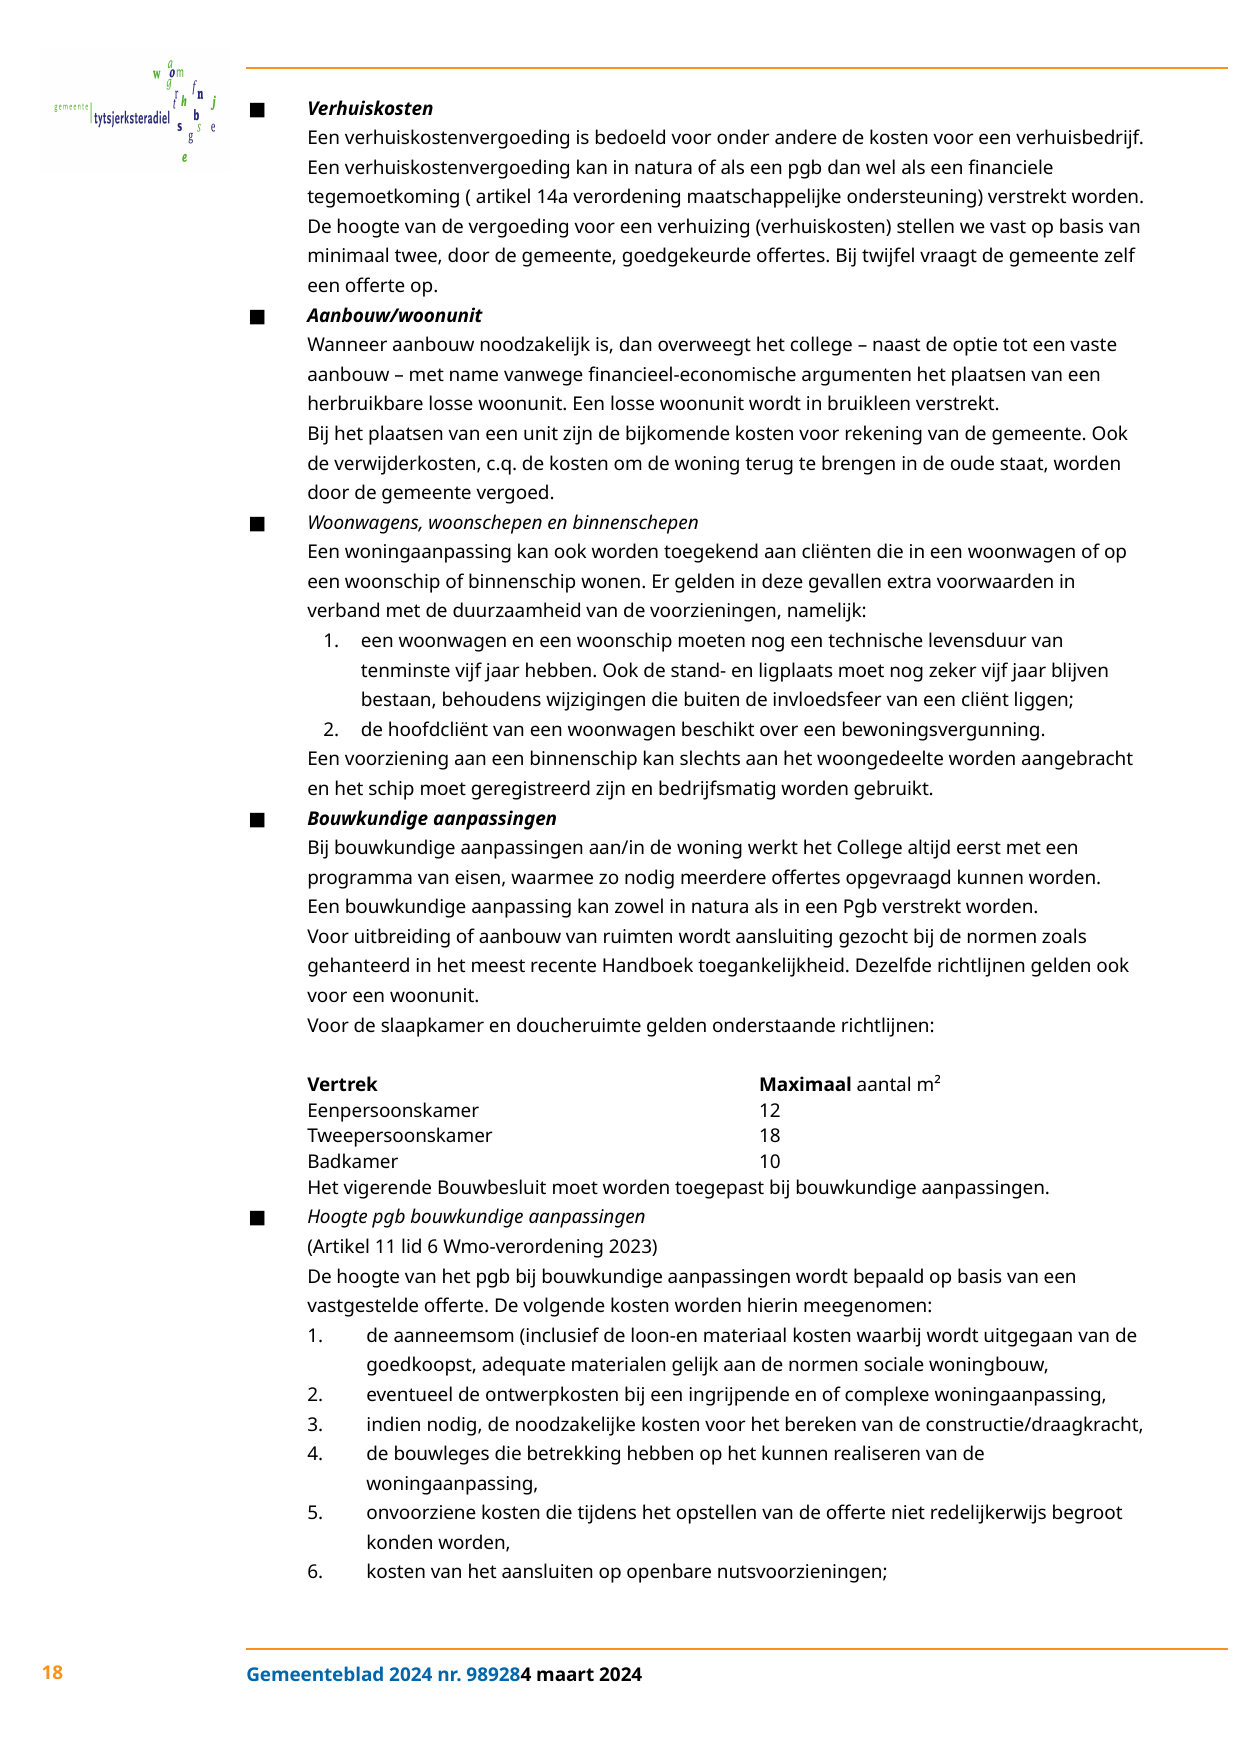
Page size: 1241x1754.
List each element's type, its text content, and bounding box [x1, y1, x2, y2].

table_cell 10 [759, 1148, 1211, 1174]
list Een verhuiskostenvergoeding is bedoeld voor onder andere de kosten voor een verhuisbedrijf. Een verhuiskostenvergoeding kan in natura of als een pgb dan wel als een financiele tegemoetkoming ( artikel 14a verordening maatschappelijke ondersteuning) verstrekt worden. [248, 124, 1152, 209]
table_cell Tweepersoonskamer [307, 1123, 759, 1148]
list eventueel de ontwerpkosten bij een ingrijpende en of complexe woningaanpassing, [307, 1381, 1152, 1407]
list Bij het plaatsen van een unit zijn de bijkomende kosten voor rekening van de gemeente. Ook de verwijderkosten, c.q. de kosten om de woning terug te brengen in de oude staat, worden door de gemeente vergoed. [248, 420, 1152, 505]
list (Artikel 11 lid 6 Wmo-verordening 2023) [248, 1233, 1152, 1259]
list de aanneemsom (inclusief de loon-en materiaal kosten waarbij wordt uitgegaan van de goedkoopst, adequate materialen gelijk aan de normen sociale woningbouw, [307, 1322, 1152, 1377]
list Bouwkundige aanpassingen [248, 805, 1152, 831]
list onvoorziene kosten die tijdens het opstellen van de offerte niet redelijkerwijs begroot konden worden, [307, 1499, 1152, 1555]
list Het vigerende Bouwbesluit moet worden toegepast bij bouwkundige aanpassingen. [248, 1174, 1152, 1200]
table_header Maximaal aantal m² [759, 1071, 1211, 1097]
list de hoofdcliënt van een woonwagen beschikt over een bewoningsvergunning. [323, 716, 1152, 742]
table_header Vertrek [307, 1071, 759, 1097]
list de bouwleges die betrekking hebben op het kunnen realiseren van de woningaanpassing, [307, 1440, 1152, 1496]
list indien nodig, de noodzakelijke kosten voor het bereken van de constructie/draagkracht, [307, 1411, 1152, 1437]
list Aanbouw/woonunit [248, 302, 1152, 328]
table_cell 18 [759, 1123, 1211, 1148]
list Voor de slaapkamer en doucheruimte gelden onderstaande richtlijnen: [248, 1012, 1152, 1038]
table_cell Eenpersoonskamer [307, 1097, 759, 1123]
list De hoogte van het pgb bij bouwkundige aanpassingen wordt bepaald op basis van een vastgestelde offerte. De volgende kosten worden hierin meegenomen: [248, 1263, 1152, 1318]
list een woonwagen en een woonschip moeten nog een technische levensduur van tenminste vijf jaar hebben. Ook de stand- en ligplaats moet nog zeker vijf jaar blijven bestaan, behoudens wijzigingen die buiten de invloedsfeer van een cliënt liggen; [323, 627, 1152, 712]
list De hoogte van de vergoeding voor een verhuizing (verhuiskosten) stellen we vast op basis van minimaal twee, door de gemeente, goedgekeurde offertes. Bij twijfel vraagt de gemeente zelf een offerte op. [248, 213, 1152, 298]
list Bij bouwkundige aanpassingen aan/in de woning werkt het College altijd eerst met een programma van eisen, waarmee zo nodig meerdere offertes opgevraagd kunnen worden. [248, 834, 1152, 890]
list Verhuiskosten [248, 95, 1152, 121]
list kosten van het aansluiten op openbare nutsvoorzieningen; [307, 1559, 1152, 1584]
list Voor uitbreiding of aanbouw van ruimten wordt aansluiting gezocht bij de normen zoals gehanteerd in het meest recente Handboek toegankelijkheid. Dezelfde richtlijnen gelden ook voor een woonunit. [248, 923, 1152, 1008]
list Een voorziening aan een binnenschip kan slechts aan het woongedeelte worden aangebracht en het schip moet geregistreerd zijn en bedrijfsmatig worden gebruikt. [248, 746, 1152, 801]
list Wanneer aanbouw noodzakelijk is, dan overweegt het college – naast de optie tot een vaste aanbouw – met name vanwege financieel-economische argumenten het plaatsen van een herbruikbare losse woonunit. Een losse woonunit wordt in bruikleen verstrekt. [248, 331, 1152, 416]
list Een bouwkundige aanpassing kan zowel in natura als in een Pgb verstrekt worden. [248, 893, 1152, 919]
table_cell Badkamer [307, 1148, 759, 1174]
list Woonwagens, woonschepen en binnenschepen [248, 509, 1152, 535]
list Een woningaanpassing kan ook worden toegekend aan cliënten die in een woonwagen of op een woonschip of binnenschip wonen. Er gelden in deze gevallen extra voorwaarden in verband met de duurzaamheid van de voorzieningen, namelijk: [248, 538, 1152, 623]
table_cell 12 [759, 1097, 1211, 1123]
picture [41, 47, 231, 172]
list Hoogte pgb bouwkundige aanpassingen [248, 1204, 1152, 1229]
